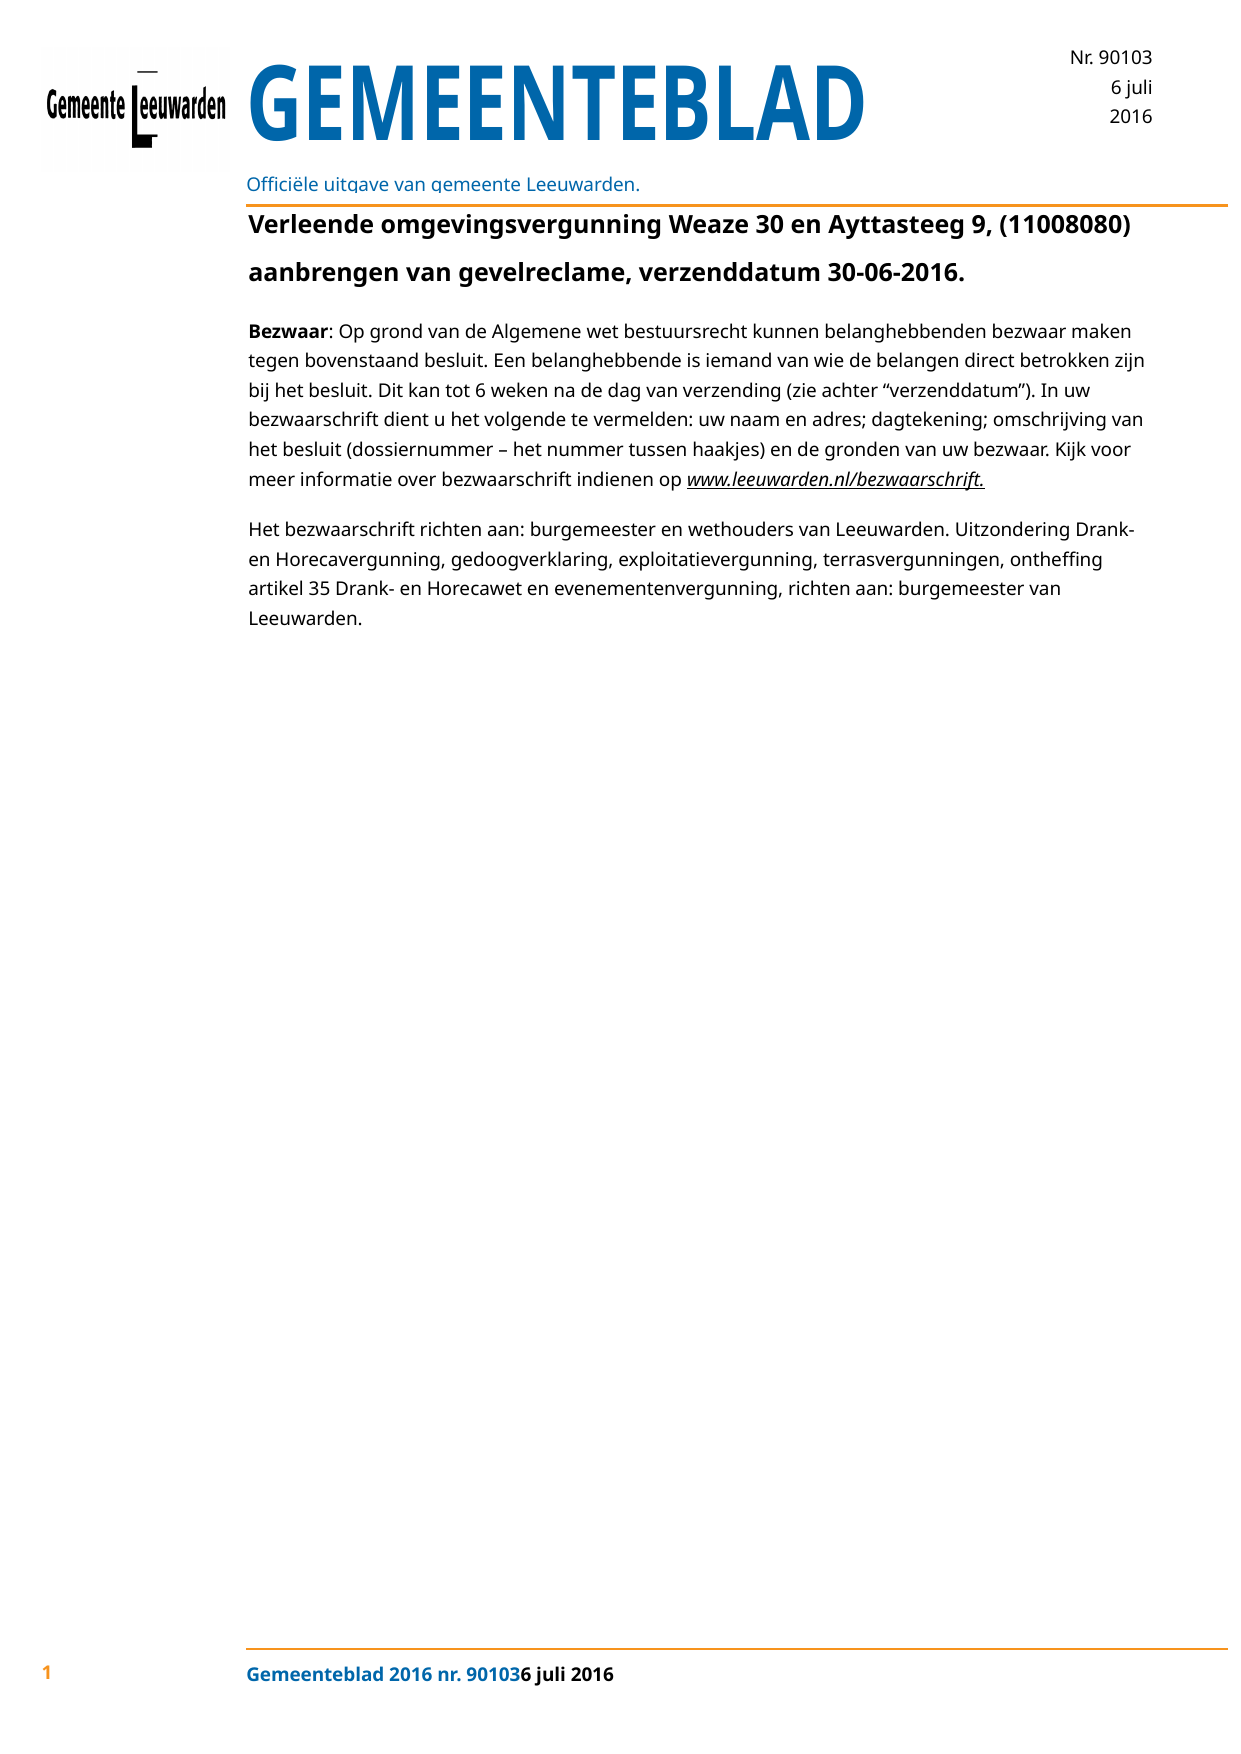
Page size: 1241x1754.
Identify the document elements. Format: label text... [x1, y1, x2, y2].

text Bezwaar: Op grond van de Algemene wet bestuursrecht kunnen belanghebbenden bezwaar maken tegen bovenstaand besluit. Een belanghebbende is iemand van wie de belangen direct betrokken zijn bij het besluit. Dit kan tot 6 weken na de dag van verzending (zie achter “verzenddatum”). In uw bezwaarschrift dient u het volgende te vermelden: uw naam en adres; dagtekening; omschrijving van het besluit (dossiernummer – het nummer tussen haakjes) en de gronden van uw bezwaar. Kijk voor meer informatie over bezwaarschrift indienen op www.leeuwarden.nl/bezwaarschrift. [248, 318, 1152, 492]
text Het bezwaarschrift richten aan: burgemeester en wethouders van Leeuwarden. Uitzondering Drank- en Horecavergunning, gedoogverklaring, exploitatievergunning, terrasvergunningen, ontheffing artikel 35 Drank- en Horecawet en evenementenvergunning, richten aan: burgemeester van Leeuwarden. [248, 516, 1152, 631]
text Verleende omgevingsvergunning Weaze 30 en Ayttasteeg 9, (11008080) aanbrengen van gevelreclame, verzenddatum 30-06-2016. [248, 207, 1152, 288]
picture [41, 47, 231, 172]
